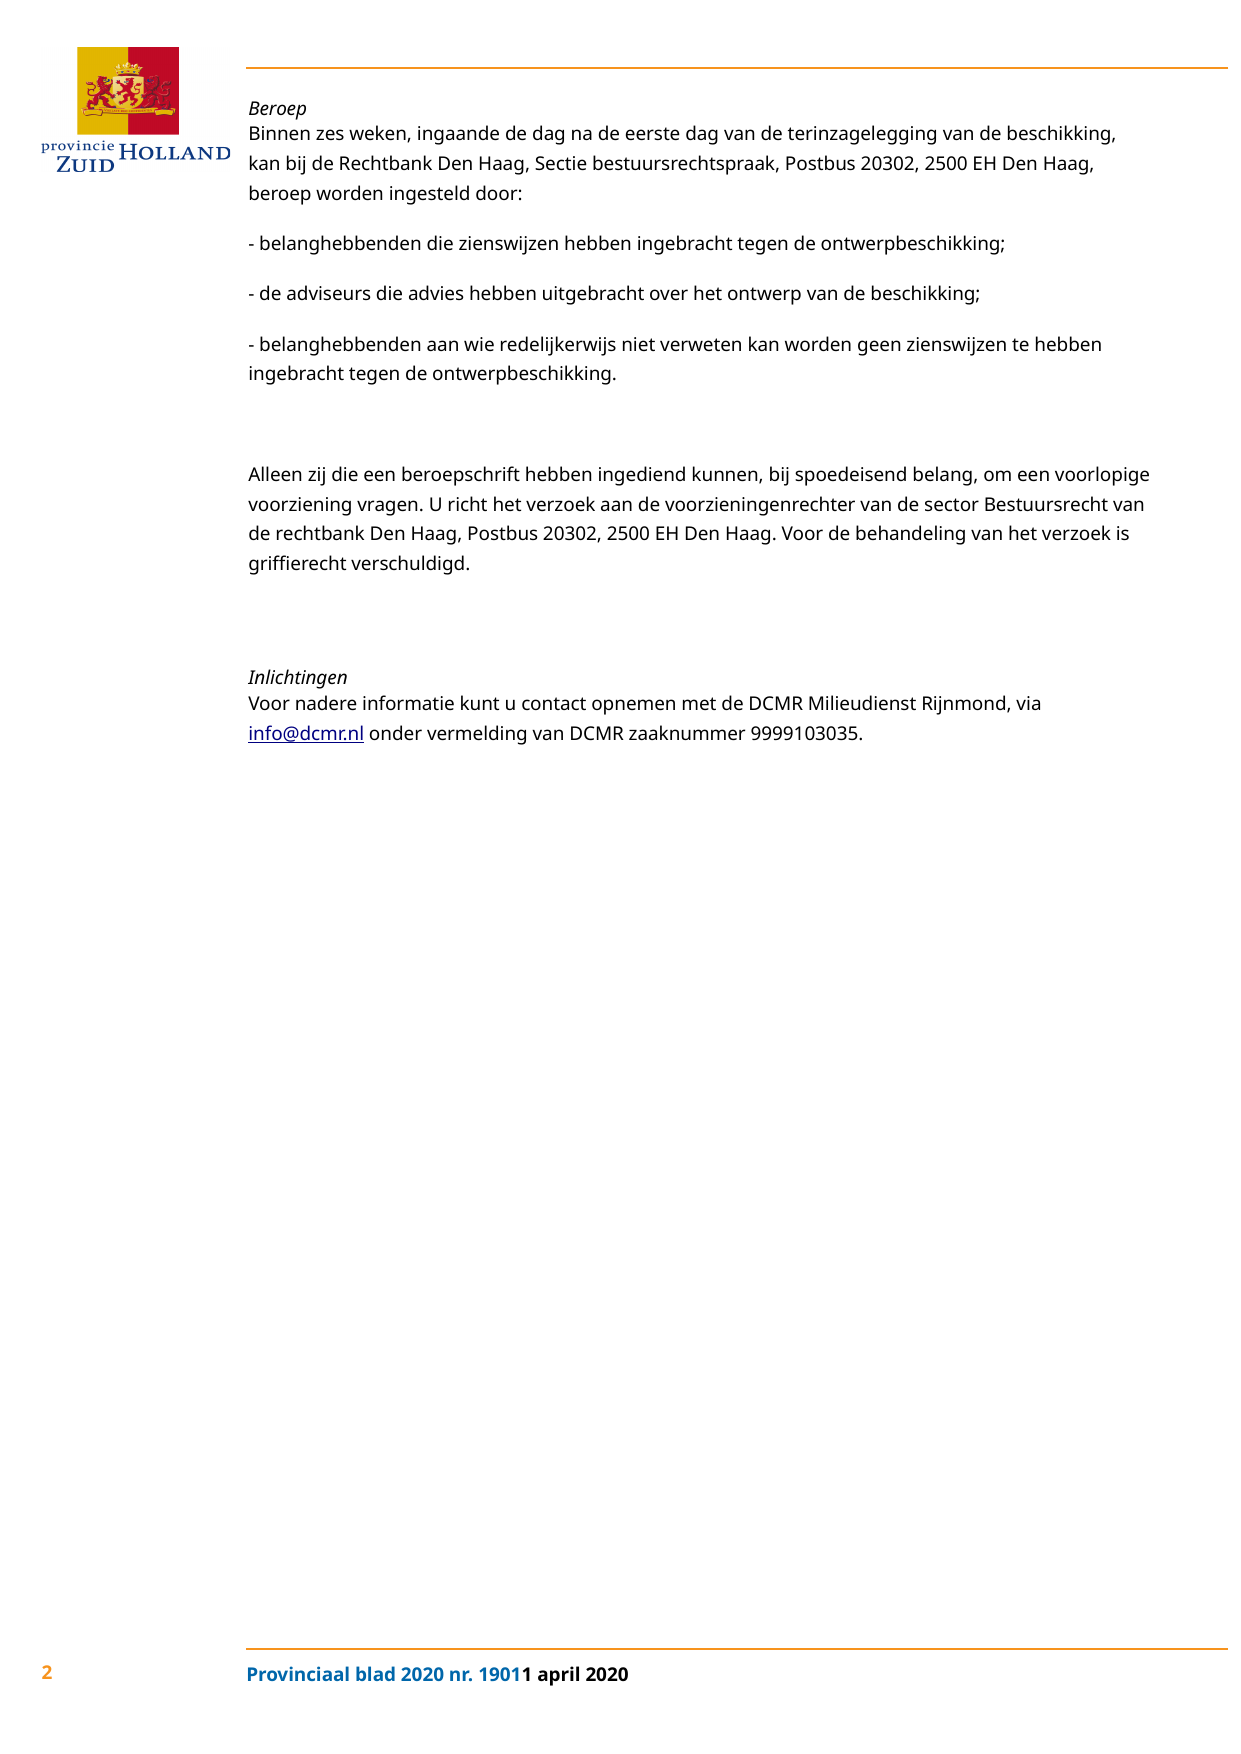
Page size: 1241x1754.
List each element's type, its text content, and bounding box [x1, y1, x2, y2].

text Voor nadere informatie kunt u contact opnemen met de DCMR Milieudienst Rijnmond, via info@dcmr.nl onder vermelding van DCMR zaaknummer 9999103035. [248, 690, 1152, 746]
text Inlichtingen [248, 664, 1152, 690]
text Alleen zij die een beroepschrift hebben ingediend kunnen, bij spoedeisend belang, om een voorlopige voorziening vragen. U richt het verzoek aan de voorzieningenrechter van de sector Bestuursrecht van de rechtbank Den Haag, Postbus 20302, 2500 EH Den Haag. Voor de behandeling van het verzoek is griffierecht verschuldigd. [248, 461, 1152, 576]
text - belanghebbenden aan wie redelijkerwijs niet verweten kan worden geen zienswijzen te hebben ingebracht tegen de ontwerpbeschikking. [248, 331, 1152, 386]
text Binnen zes weken, ingaande de dag na de eerste dag van de terinzagelegging van de beschikking, kan bij de Rechtbank Den Haag, Sectie bestuursrechtspraak, Postbus 20302, 2500 EH Den Haag, beroep worden ingesteld door: [248, 121, 1152, 205]
text - de adviseurs die advies hebben uitgebracht over het ontwerp van de beschikking; [248, 281, 1152, 306]
picture [41, 47, 231, 172]
text Beroep [248, 95, 1152, 121]
text - belanghebbenden die zienswijzen hebben ingebracht tegen de ontwerpbeschikking; [248, 230, 1152, 256]
